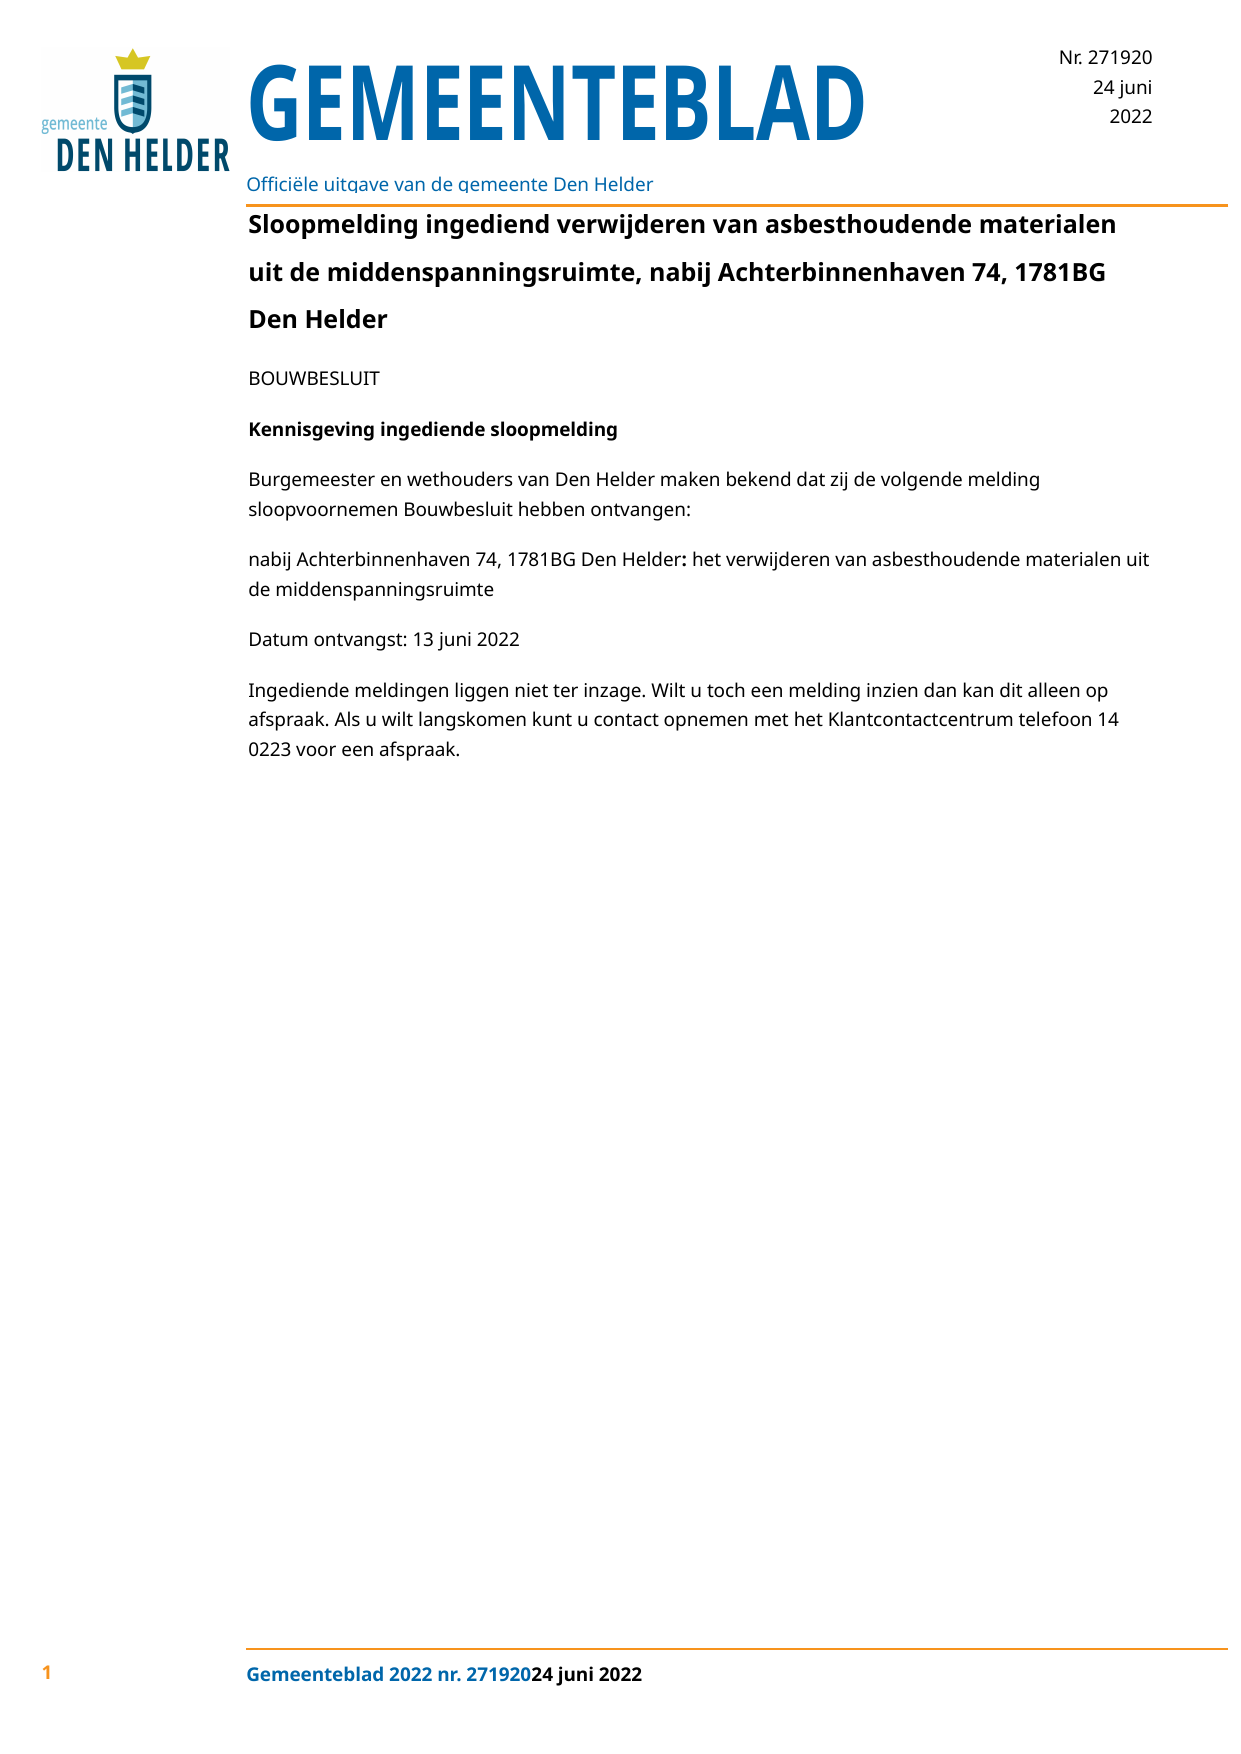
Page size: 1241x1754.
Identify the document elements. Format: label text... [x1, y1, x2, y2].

picture [63, 144, 68, 165]
text Ingediende meldingen liggen niet ter inzage. Wilt u toch een melding inzien dan kan dit alleen op afspraak. Als u wilt langskomen kunt u contact opnemen met het Klantcontactcentrum telefoon 14 0223 voor een afspraak. [248, 677, 1152, 762]
text Datum ontvangst: 13 juni 2022 [248, 626, 1152, 652]
text BOUWBESLUIT [248, 366, 1152, 391]
picture [182, 144, 187, 165]
text Sloopmelding ingediend verwijderen van asbesthoudende materialen uit de middenspanningsruimte, nabij Achterbinnenhaven 74, 1781BG Den Helder [248, 207, 1152, 336]
picture [130, 157, 135, 172]
picture [100, 154, 106, 172]
text Burgemeester en wethouders van Den Helder maken bekend dat zij de volgende melding sloopvoornemen Bouwbesluit hebben ontvangen: [248, 466, 1152, 522]
text nabij Achterbinnenhaven 74, 1781BG Den Helder: het verwijderen van asbesthoudende materialen uit de middenspanningsruimte [248, 546, 1152, 602]
picture [41, 47, 231, 172]
text Kennisgeving ingediende sloopmelding [248, 416, 1152, 442]
picture [220, 160, 224, 172]
